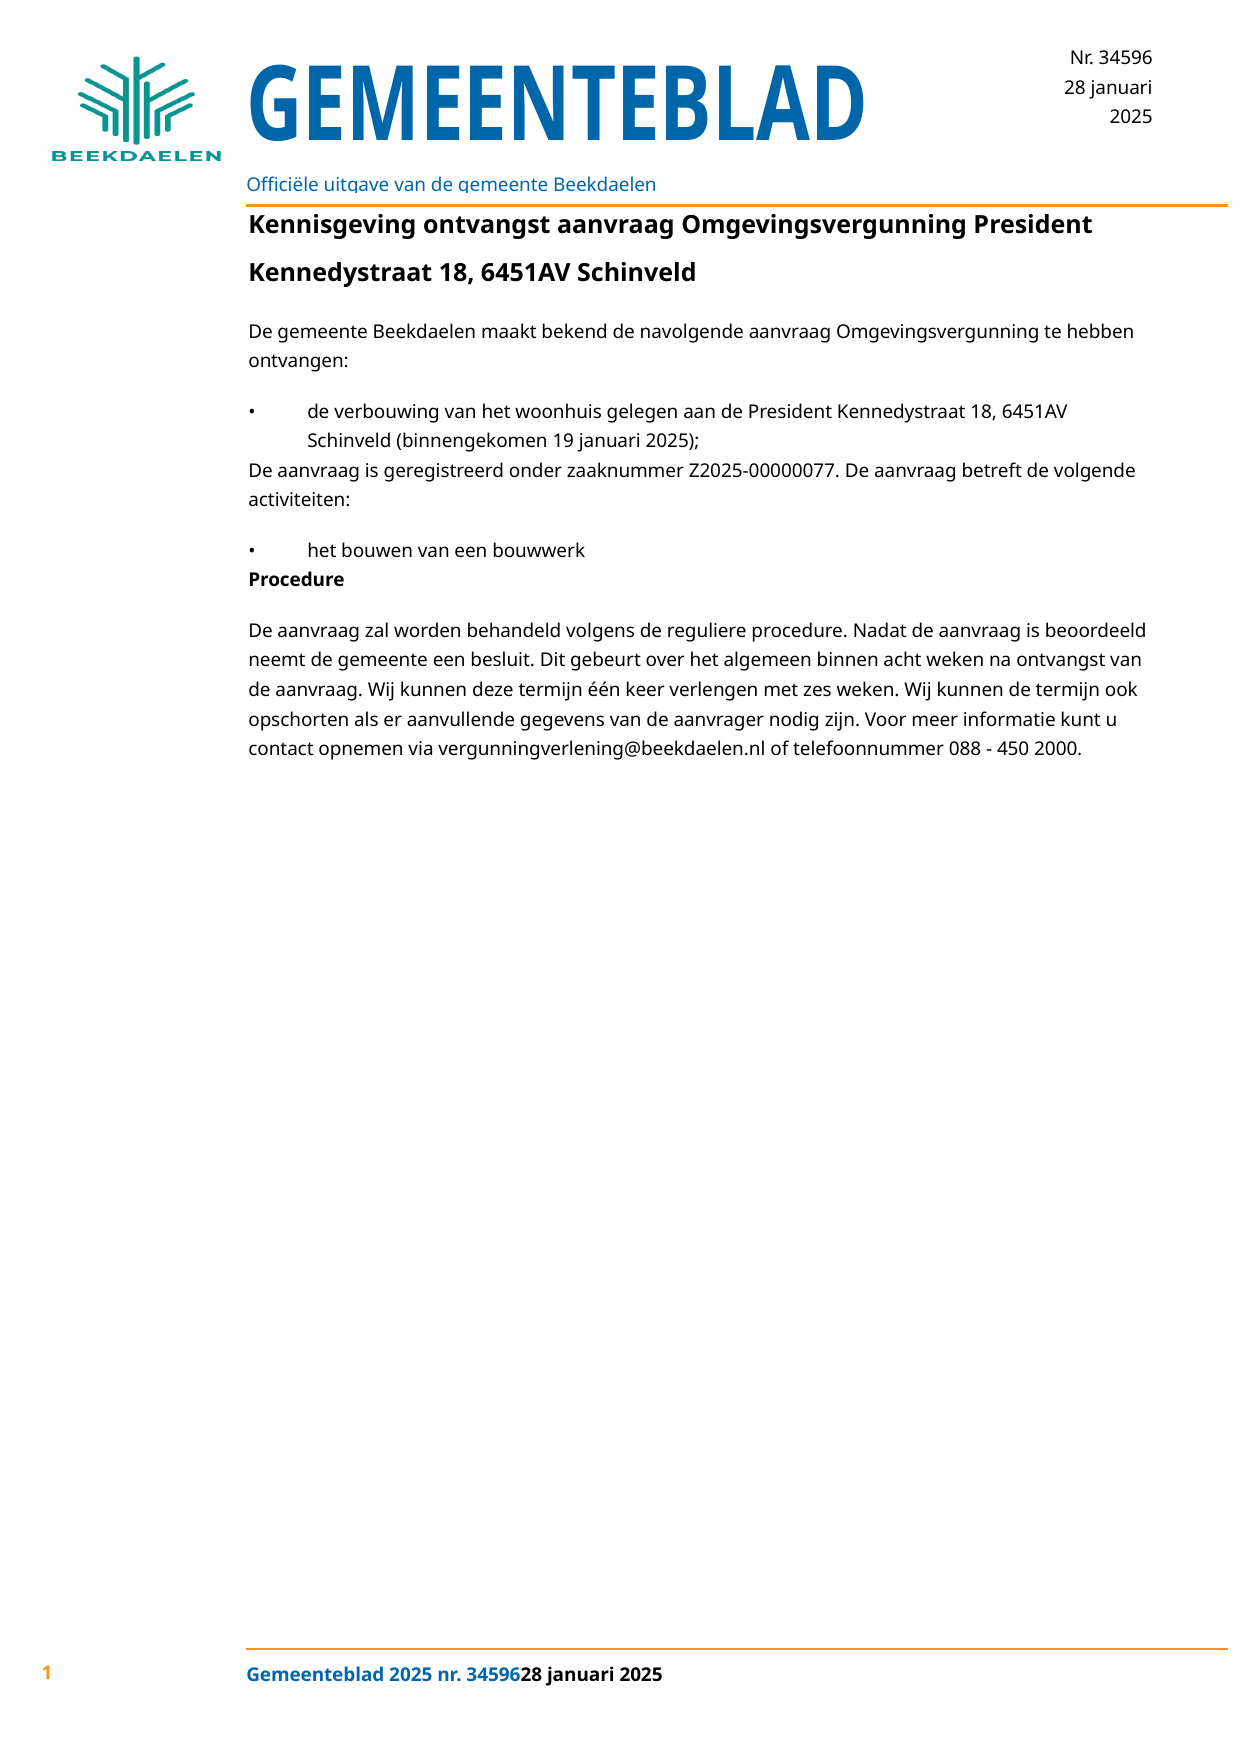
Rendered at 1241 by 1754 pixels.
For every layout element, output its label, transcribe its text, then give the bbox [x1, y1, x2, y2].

list het bouwen van een bouwwerk [248, 537, 1152, 563]
text De aanvraag zal worden behandeld volgens de reguliere procedure. Nadat de aanvraag is beoordeeld neemt de gemeente een besluit. Dit gebeurt over het algemeen binnen acht weken na ontvangst van de aanvraag. Wij kunnen deze termijn één keer verlengen met zes weken. Wij kunnen de termijn ook opschorten als er aanvullende gegevens van de aanvrager nodig zijn. Voor meer informatie kunt u contact opnemen via vergunningverlening@beekdaelen.nl of telefoonnummer 088 - 450 2000. [248, 617, 1152, 761]
picture [41, 47, 231, 172]
text Procedure [248, 567, 1152, 592]
text De gemeente Beekdaelen maakt bekend de navolgende aanvraag Omgevingsvergunning te hebben ontvangen: [248, 318, 1152, 373]
text Kennisgeving ontvangst aanvraag Omgevingsvergunning President Kennedystraat 18, 6451AV Schinveld [248, 207, 1152, 288]
text De aanvraag is geregistreerd onder zaaknummer Z2025-00000077. De aanvraag betreft de volgende activiteiten: [248, 457, 1152, 512]
list de verbouwing van het woonhuis gelegen aan de President Kennedystraat 18, 6451AV Schinveld (binnengekomen 19 januari 2025); [248, 398, 1152, 453]
